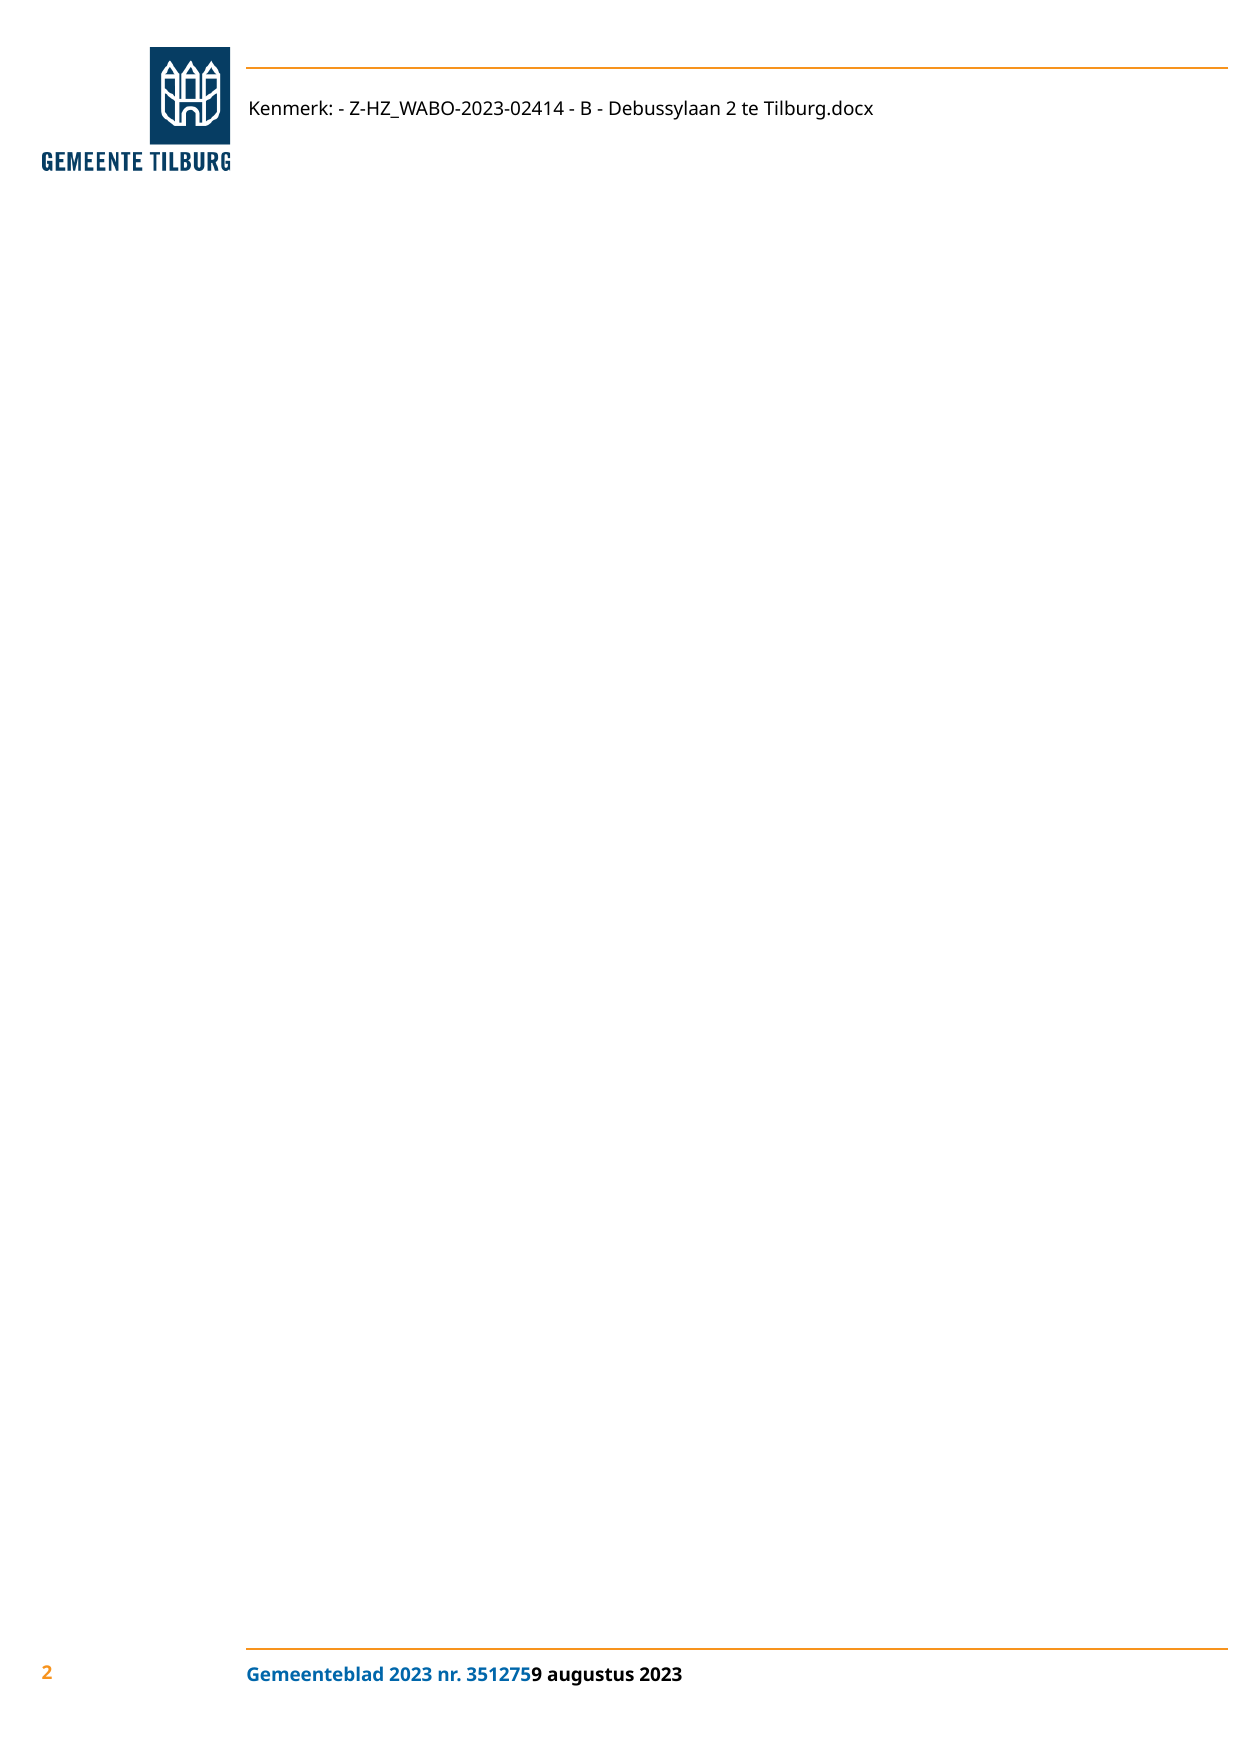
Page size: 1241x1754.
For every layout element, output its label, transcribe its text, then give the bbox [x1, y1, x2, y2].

text Kenmerk: - Z-HZ_WABO-2023-02414 - B - Debussylaan 2 te Tilburg.docx [248, 95, 1152, 121]
picture [41, 47, 231, 172]
